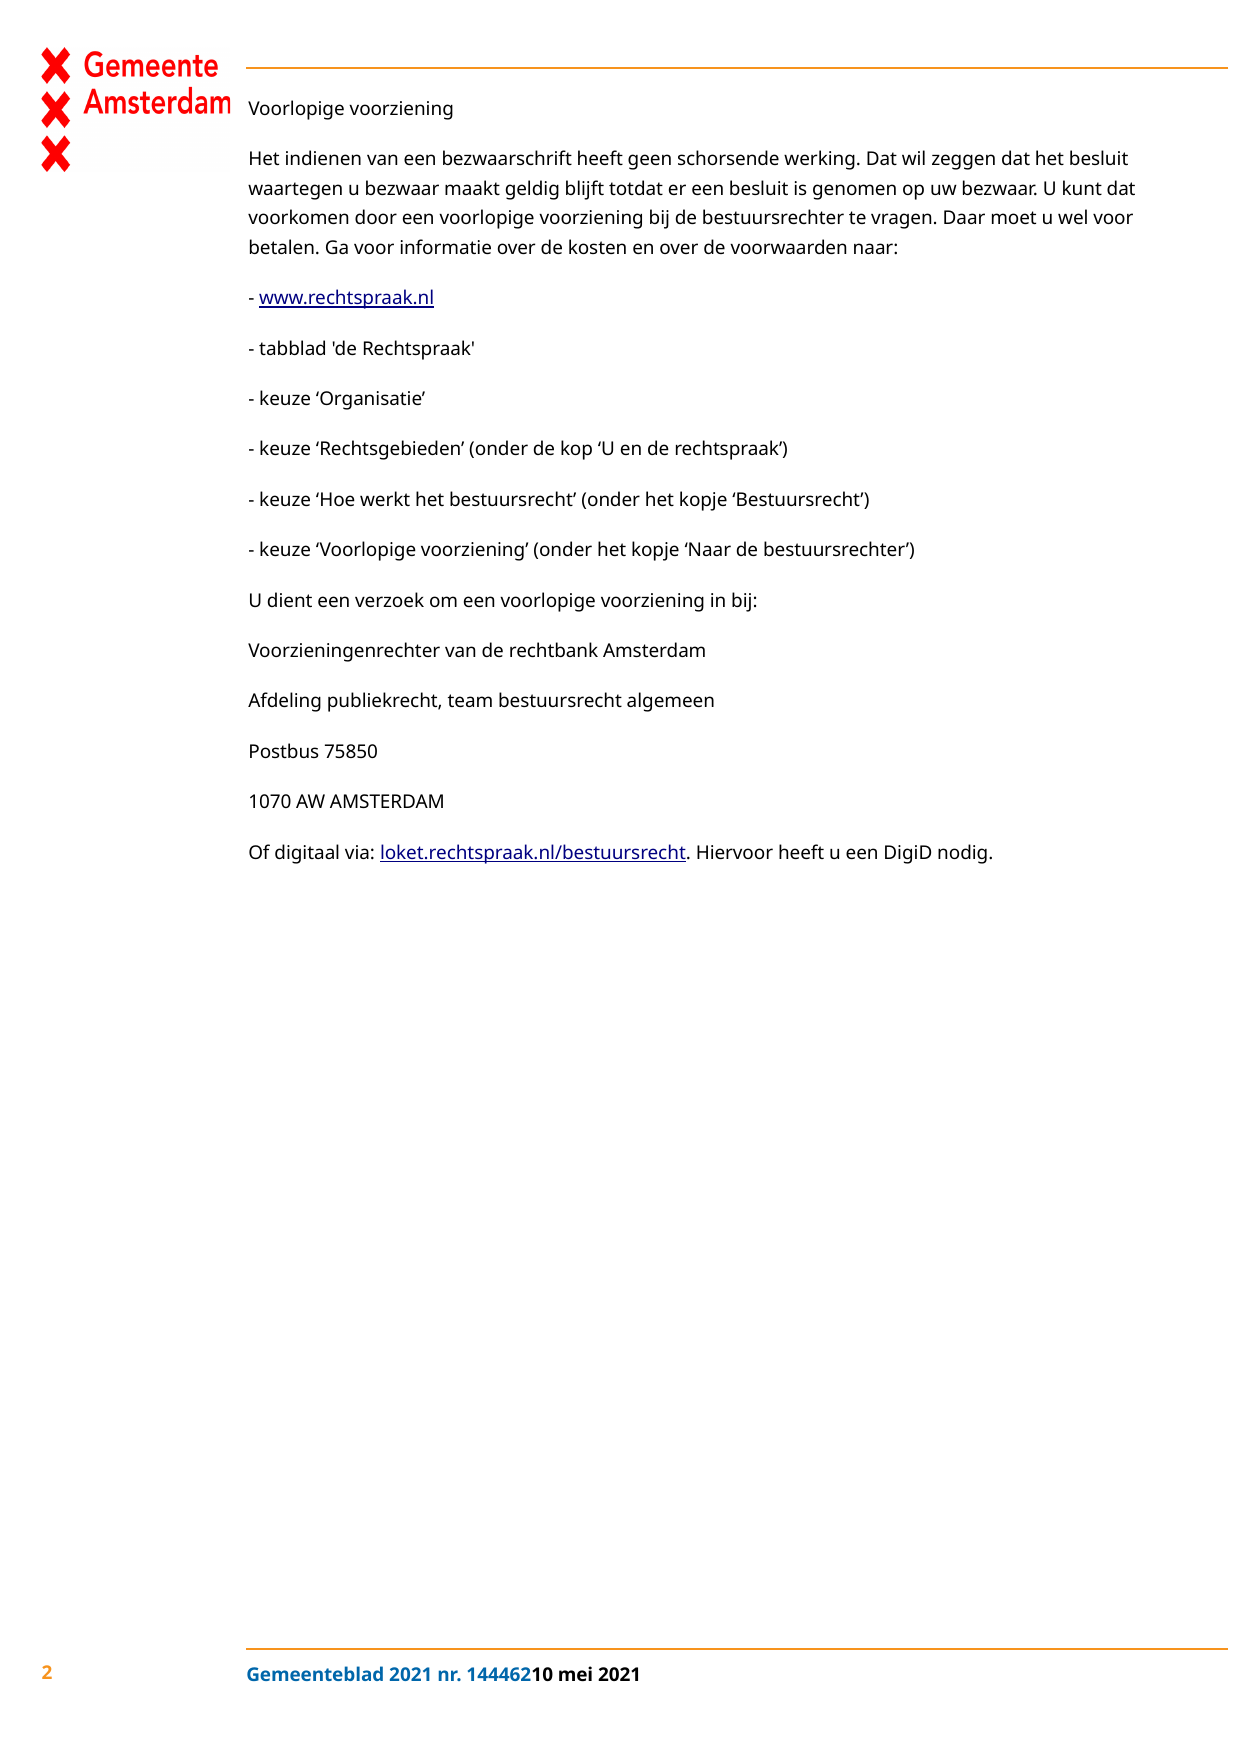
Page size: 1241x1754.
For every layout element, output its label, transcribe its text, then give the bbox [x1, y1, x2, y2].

picture [41, 47, 231, 172]
text - keuze ‘Rechtsgebieden’ (onder de kop ‘U en de rechtspraak’) [248, 436, 1152, 461]
text Voorzieningenrechter van de rechtbank Amsterdam [248, 637, 1152, 663]
text U dient een verzoek om een voorlopige voorziening in bij: [248, 587, 1152, 613]
text 1070 AW AMSTERDAM [248, 788, 1152, 814]
text - tabblad 'de Rechtspraak' [248, 335, 1152, 361]
text - keuze ‘Organisatie’ [248, 385, 1152, 411]
text Afdeling publiekrecht, team bestuursrecht algemeen [248, 688, 1152, 713]
text Voorlopige voorziening [248, 95, 1152, 121]
text - www.rechtspraak.nl [248, 284, 1152, 310]
text Of digitaal via: loket.rechtspraak.nl/bestuursrecht. Hiervoor heeft u een DigiD nodig. [248, 839, 1152, 865]
text Het indienen van een bezwaarschrift heeft geen schorsende werking. Dat wil zeggen dat het besluit waartegen u bezwaar maakt geldig blijft totdat er een besluit is genomen op uw bezwaar. U kunt dat voorkomen door een voorlopige voorziening bij de bestuursrechter te vragen. Daar moet u wel voor betalen. Ga voor informatie over de kosten en over de voorwaarden naar: [248, 145, 1152, 260]
text - keuze ‘Voorlopige voorziening’ (onder het kopje ‘Naar de bestuursrechter’) [248, 536, 1152, 562]
text Postbus 75850 [248, 738, 1152, 764]
text - keuze ‘Hoe werkt het bestuursrecht’ (onder het kopje ‘Bestuursrecht’) [248, 486, 1152, 512]
